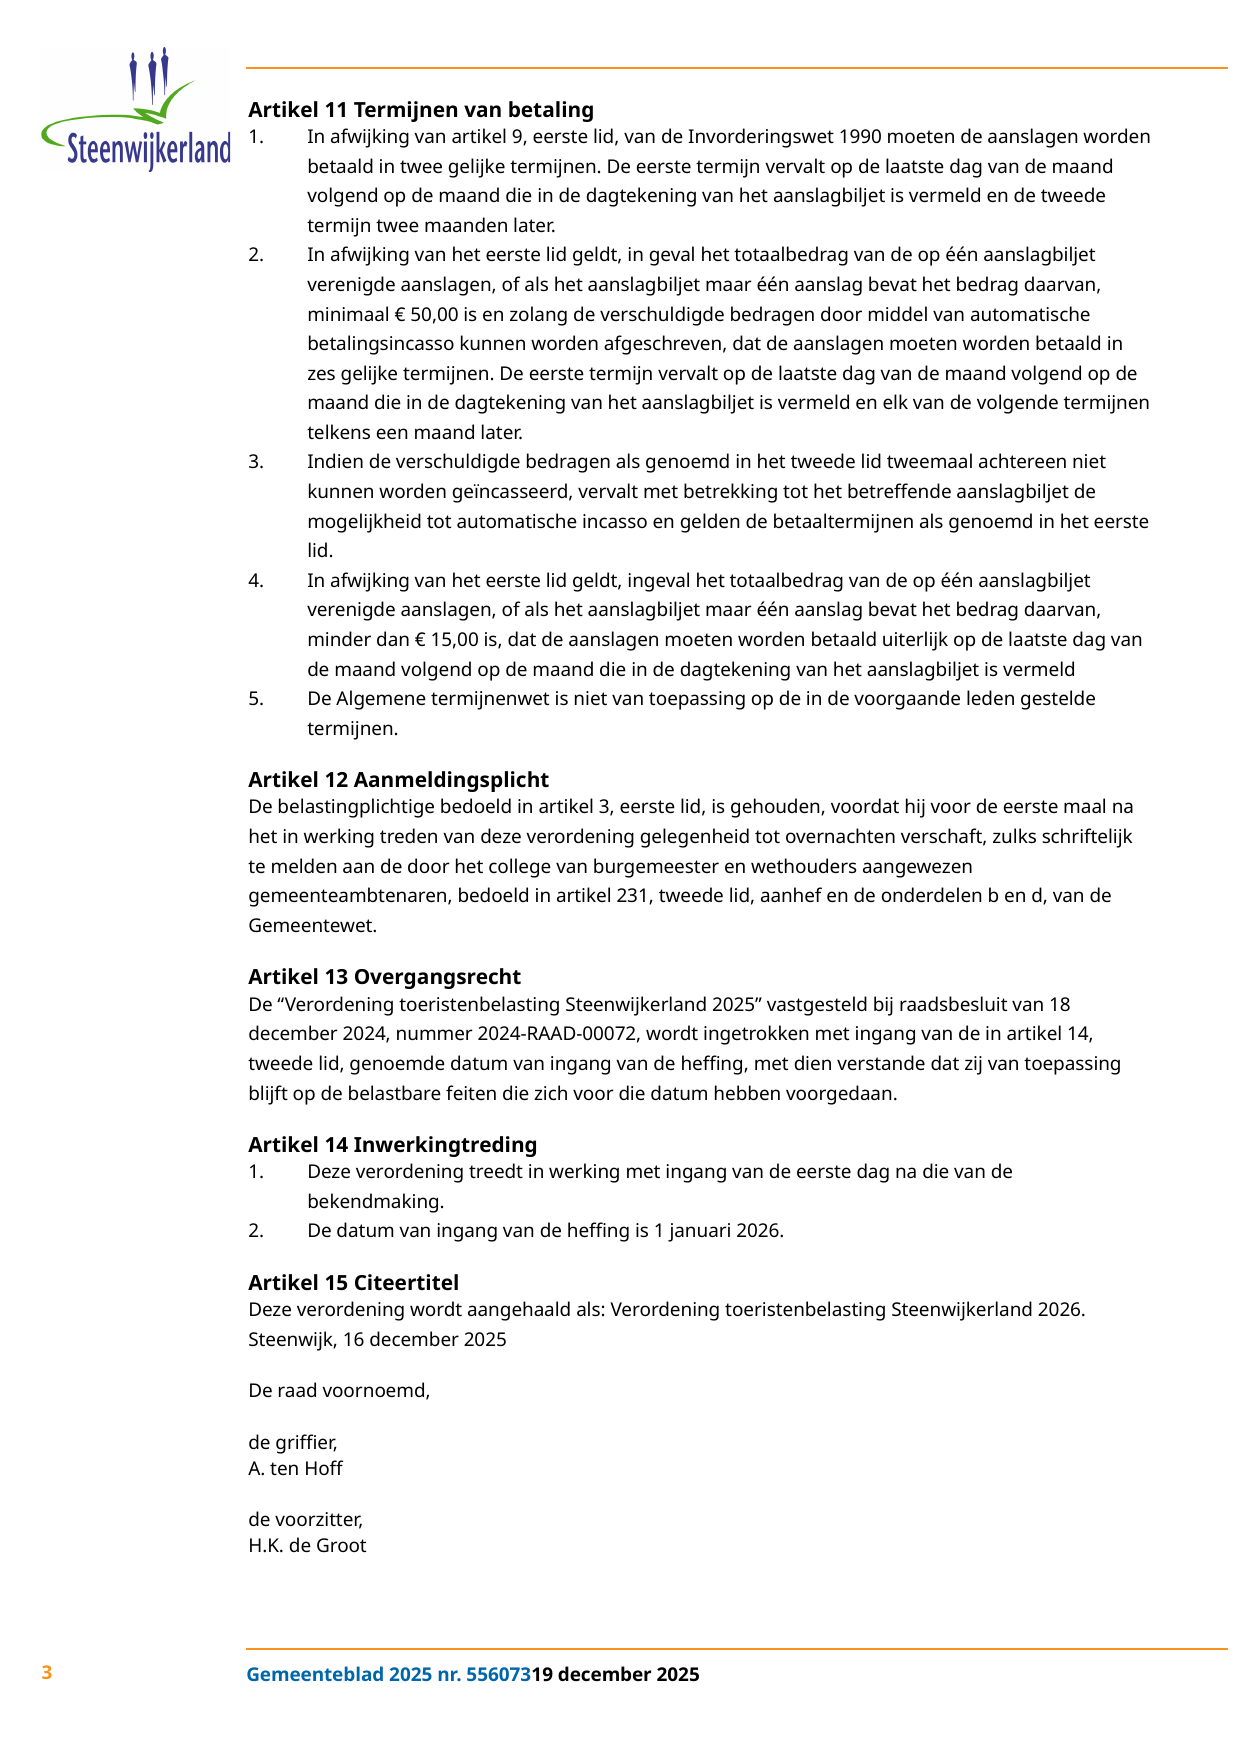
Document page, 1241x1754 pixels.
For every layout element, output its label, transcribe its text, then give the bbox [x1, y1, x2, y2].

text de voorzitter, [248, 1506, 1152, 1532]
text Artikel 12 Aanmeldingsplicht [248, 765, 1152, 794]
text Artikel 15 Citeertitel [248, 1268, 1152, 1297]
text A. ten Hoff [248, 1455, 1152, 1481]
text Artikel 14 Inwerkingtreding [248, 1130, 1152, 1158]
list Indien de verschuldigde bedragen als genoemd in het tweede lid tweemaal achtereen niet kunnen worden geïncasseerd, vervalt met betrekking tot het betreffende aanslagbiljet de mogelijkheid tot automatische incasso en gelden de betaaltermijnen als genoemd in het eerste lid. [248, 449, 1152, 563]
text De “Verordening toeristenbelasting Steenwijkerland 2025” vastgesteld bij raadsbesluit van 18 december 2024, nummer 2024-RAAD-00072, wordt ingetrokken met ingang van de in artikel 14, tweede lid, genoemde datum van ingang van de heffing, met dien verstande dat zij van toepassing blijft op de belastbare feiten die zich voor die datum hebben voorgedaan. [248, 991, 1152, 1105]
text de griffier, [248, 1429, 1152, 1455]
picture [41, 47, 231, 172]
text De raad voornoemd, [248, 1378, 1152, 1403]
text H.K. de Groot [248, 1532, 1152, 1558]
text Artikel 13 Overgangsrecht [248, 962, 1152, 991]
text De belastingplichtige bedoeld in artikel 3, eerste lid, is gehouden, voordat hij voor de eerste maal na het in werking treden van deze verordening gelegenheid tot overnachten verschaft, zulks schriftelijk te melden aan de door het college van burgemeester en wethouders aangewezen gemeenteambtenaren, bedoeld in artikel 231, tweede lid, aanhef en de onderdelen b en d, van de Gemeentewet. [248, 794, 1152, 938]
text Artikel 11 Termijnen van betaling [248, 95, 1152, 123]
list In afwijking van het eerste lid geldt, ingeval het totaalbedrag van de op één aanslagbiljet verenigde aanslagen, of als het aanslagbiljet maar één aanslag bevat het bedrag daarvan, minder dan € 15,00 is, dat de aanslagen moeten worden betaald uiterlijk op de laatste dag van de maand volgend op de maand die in de dagtekening van het aanslagbiljet is vermeld [248, 567, 1152, 681]
text Steenwijk, 16 december 2025 [248, 1326, 1152, 1352]
list De Algemene termijnenwet is niet van toepassing op de in de voorgaande leden gestelde termijnen. [248, 685, 1152, 741]
list De datum van ingang van de heffing is 1 januari 2026. [248, 1218, 1152, 1243]
list In afwijking van artikel 9, eerste lid, van de Invorderingswet 1990 moeten de aanslagen worden betaald in twee gelijke termijnen. De eerste termijn vervalt op de laatste dag van de maand volgend op de maand die in de dagtekening van het aanslagbiljet is vermeld en de tweede termijn twee maanden later. [248, 123, 1152, 238]
list In afwijking van het eerste lid geldt, in geval het totaalbedrag van de op één aanslagbiljet verenigde aanslagen, of als het aanslagbiljet maar één aanslag bevat het bedrag daarvan, minimaal € 50,00 is en zolang de verschuldigde bedragen door middel van automatische betalingsincasso kunnen worden afgeschreven, dat de aanslagen moeten worden betaald in zes gelijke termijnen. De eerste termijn vervalt op de laatste dag van de maand volgend op de maand die in de dagtekening van het aanslagbiljet is vermeld en elk van de volgende termijnen telkens een maand later. [248, 242, 1152, 445]
list Deze verordening treedt in werking met ingang van de eerste dag na die van de bekendmaking. [248, 1158, 1152, 1214]
text Deze verordening wordt aangehaald als: Verordening toeristenbelasting Steenwijkerland 2026. [248, 1297, 1152, 1322]
